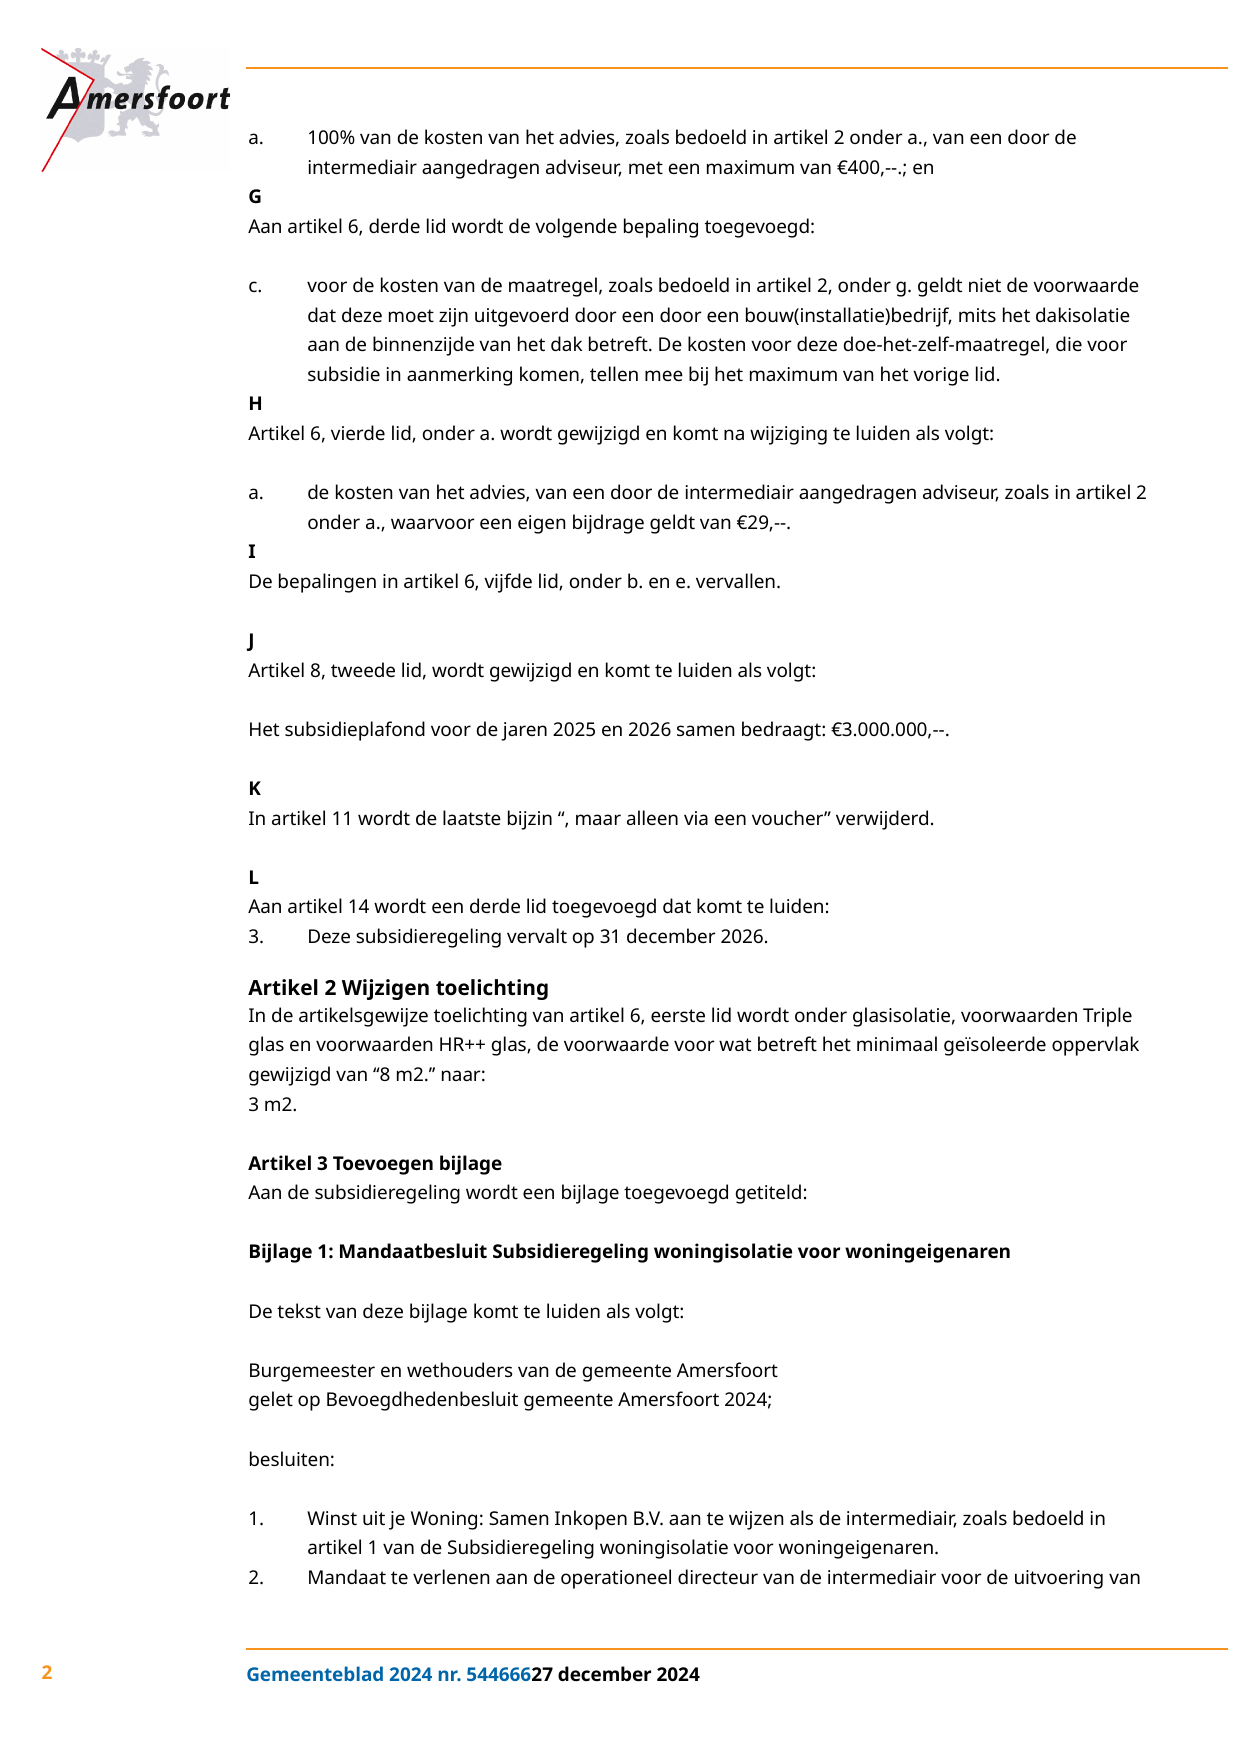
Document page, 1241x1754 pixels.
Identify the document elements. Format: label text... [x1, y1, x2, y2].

text gelet op Bevoegdhedenbesluit gemeente Amersfoort 2024; [248, 1387, 1152, 1412]
text G [248, 183, 1152, 209]
text Aan artikel 14 wordt een derde lid toegevoegd dat komt te luiden: [248, 893, 1152, 919]
list de kosten van het advies, van een door de intermediair aangedragen adviseur, zoals in artikel 2 onder a., waarvoor een eigen bijdrage geldt van €29,--. [248, 479, 1152, 535]
text glas en voorwaarden HR++ glas, de voorwaarde voor wat betreft het minimaal geïsoleerde oppervlak [248, 1032, 1152, 1057]
text K [248, 775, 1152, 801]
text Aan artikel 6, derde lid wordt de volgende bepaling toegevoegd: [248, 213, 1152, 239]
text I [248, 538, 1152, 564]
text Het subsidieplafond voor de jaren 2025 en 2026 samen bedraagt: €3.000.000,--. [248, 716, 1152, 742]
list 100% van de kosten van het advies, zoals bedoeld in artikel 2 onder a., van een door de intermediair aangedragen adviseur, met een maximum van €400,--.; en [248, 124, 1152, 180]
text Burgemeester en wethouders van de gemeente Amersfoort [248, 1357, 1152, 1383]
text Artikel 6, vierde lid, onder a. wordt gewijzigd en komt na wijziging te luiden als volgt: [248, 420, 1152, 446]
text Bijlage 1: Mandaatbesluit Subsidieregeling woningisolatie voor woningeigenaren [248, 1239, 1152, 1264]
text Artikel 2 Wijzigen toelichting [248, 973, 1152, 1002]
text In artikel 11 wordt de laatste bijzin “, maar alleen via een voucher” verwijderd. [248, 805, 1152, 831]
text Artikel 8, tweede lid, wordt gewijzigd en komt te luiden als volgt: [248, 657, 1152, 683]
text L [248, 864, 1152, 890]
text De tekst van deze bijlage komt te luiden als volgt: [248, 1298, 1152, 1323]
list Deze subsidieregeling vervalt op 31 december 2026. [248, 923, 1152, 949]
text J [248, 627, 1152, 653]
list Mandaat te verlenen aan de operationeel directeur van de intermediair voor de uitvoering van [248, 1564, 1152, 1590]
text 3 m2. [248, 1091, 1152, 1116]
picture [41, 47, 231, 172]
text Aan de subsidieregeling wordt een bijlage toegevoegd getiteld: [248, 1179, 1152, 1205]
text besluiten: [248, 1446, 1152, 1471]
text In de artikelsgewijze toelichting van artikel 6, eerste lid wordt onder glasisolatie, voorwaarden Triple [248, 1002, 1152, 1028]
list voor de kosten van de maatregel, zoals bedoeld in artikel 2, onder g. geldt niet de voorwaarde dat deze moet zijn uitgevoerd door een door een bouw(installatie)bedrijf, mits het dakisolatie aan de binnenzijde van het dak betreft. De kosten voor deze doe-het-zelf-maatregel, die voor subsidie in aanmerking komen, tellen mee bij het maximum van het vorige lid. [248, 272, 1152, 387]
text H [248, 391, 1152, 416]
text Artikel 3 Toevoegen bijlage [248, 1150, 1152, 1176]
list Winst uit je Woning: Samen Inkopen B.V. aan te wijzen als de intermediair, zoals bedoeld in artikel 1 van de Subsidieregeling woningisolatie voor woningeigenaren. [248, 1505, 1152, 1560]
text De bepalingen in artikel 6, vijfde lid, onder b. en e. vervallen. [248, 568, 1152, 594]
text gewijzigd van ‘‘8 m2.’’ naar: [248, 1061, 1152, 1087]
